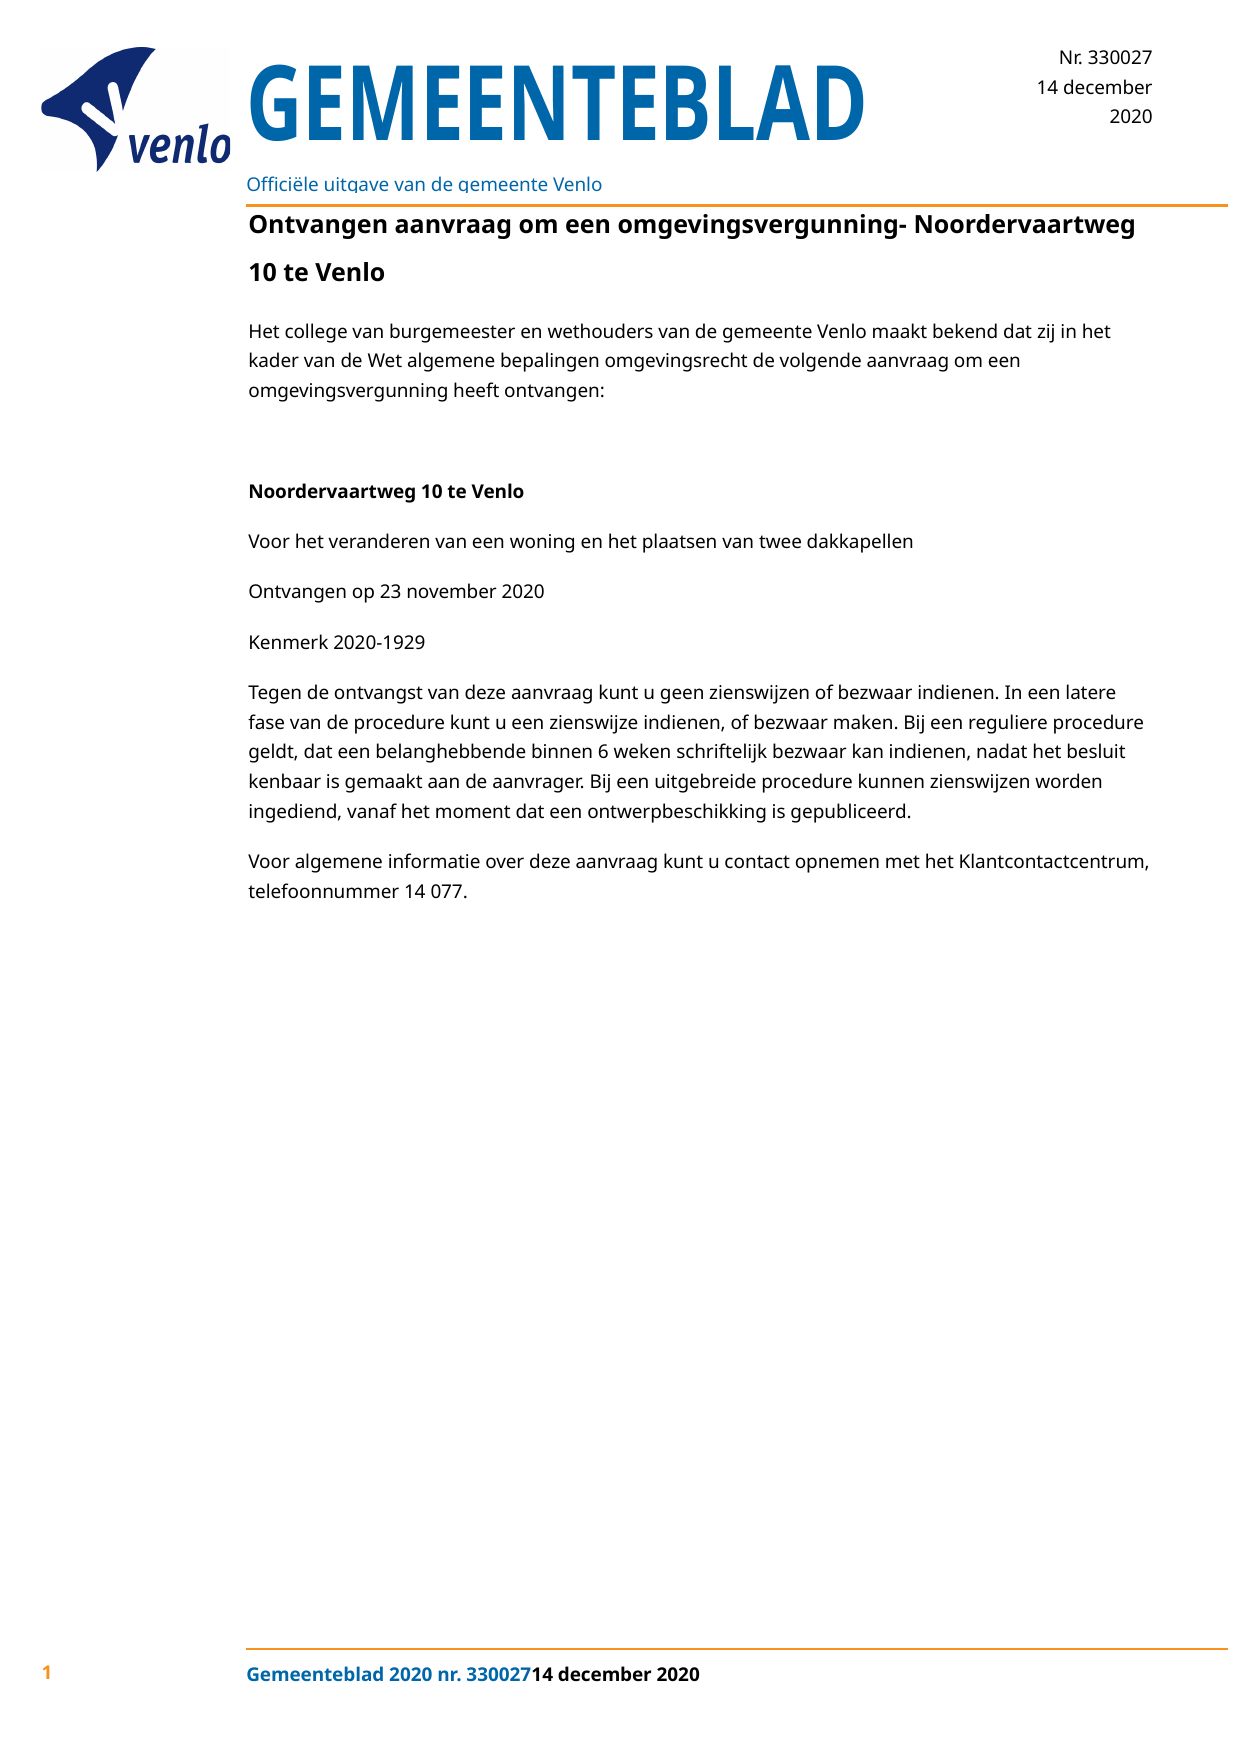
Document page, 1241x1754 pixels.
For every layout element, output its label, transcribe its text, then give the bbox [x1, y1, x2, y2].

text Kenmerk 2020-1929 [248, 629, 1152, 655]
text Voor het veranderen van een woning en het plaatsen van twee dakkapellen [248, 528, 1152, 554]
text Ontvangen aanvraag om een omgevingsvergunning- Noordervaartweg 10 te Venlo [248, 207, 1152, 288]
picture [41, 47, 231, 172]
text Voor algemene informatie over deze aanvraag kunt u contact opnemen met het Klantcontactcentrum, telefoonnummer 14 077. [248, 848, 1152, 904]
text Noordervaartweg 10 te Venlo [248, 478, 1152, 504]
text Het college van burgemeester en wethouders van de gemeente Venlo maakt bekend dat zij in het kader van de Wet algemene bepalingen omgevingsrecht de volgende aanvraag om een omgevingsvergunning heeft ontvangen: [248, 318, 1152, 403]
text Tegen de ontvangst van deze aanvraag kunt u geen zienswijzen of bezwaar indienen. In een latere fase van de procedure kunt u een zienswijze indienen, of bezwaar maken. Bij een reguliere procedure geldt, dat een belanghebbende binnen 6 weken schriftelijk bezwaar kan indienen, nadat het besluit kenbaar is gemaakt aan de aanvrager. Bij een uitgebreide procedure kunnen zienswijzen worden ingediend, vanaf het moment dat een ontwerpbeschikking is gepubliceerd. [248, 679, 1152, 824]
text Ontvangen op 23 november 2020 [248, 579, 1152, 604]
